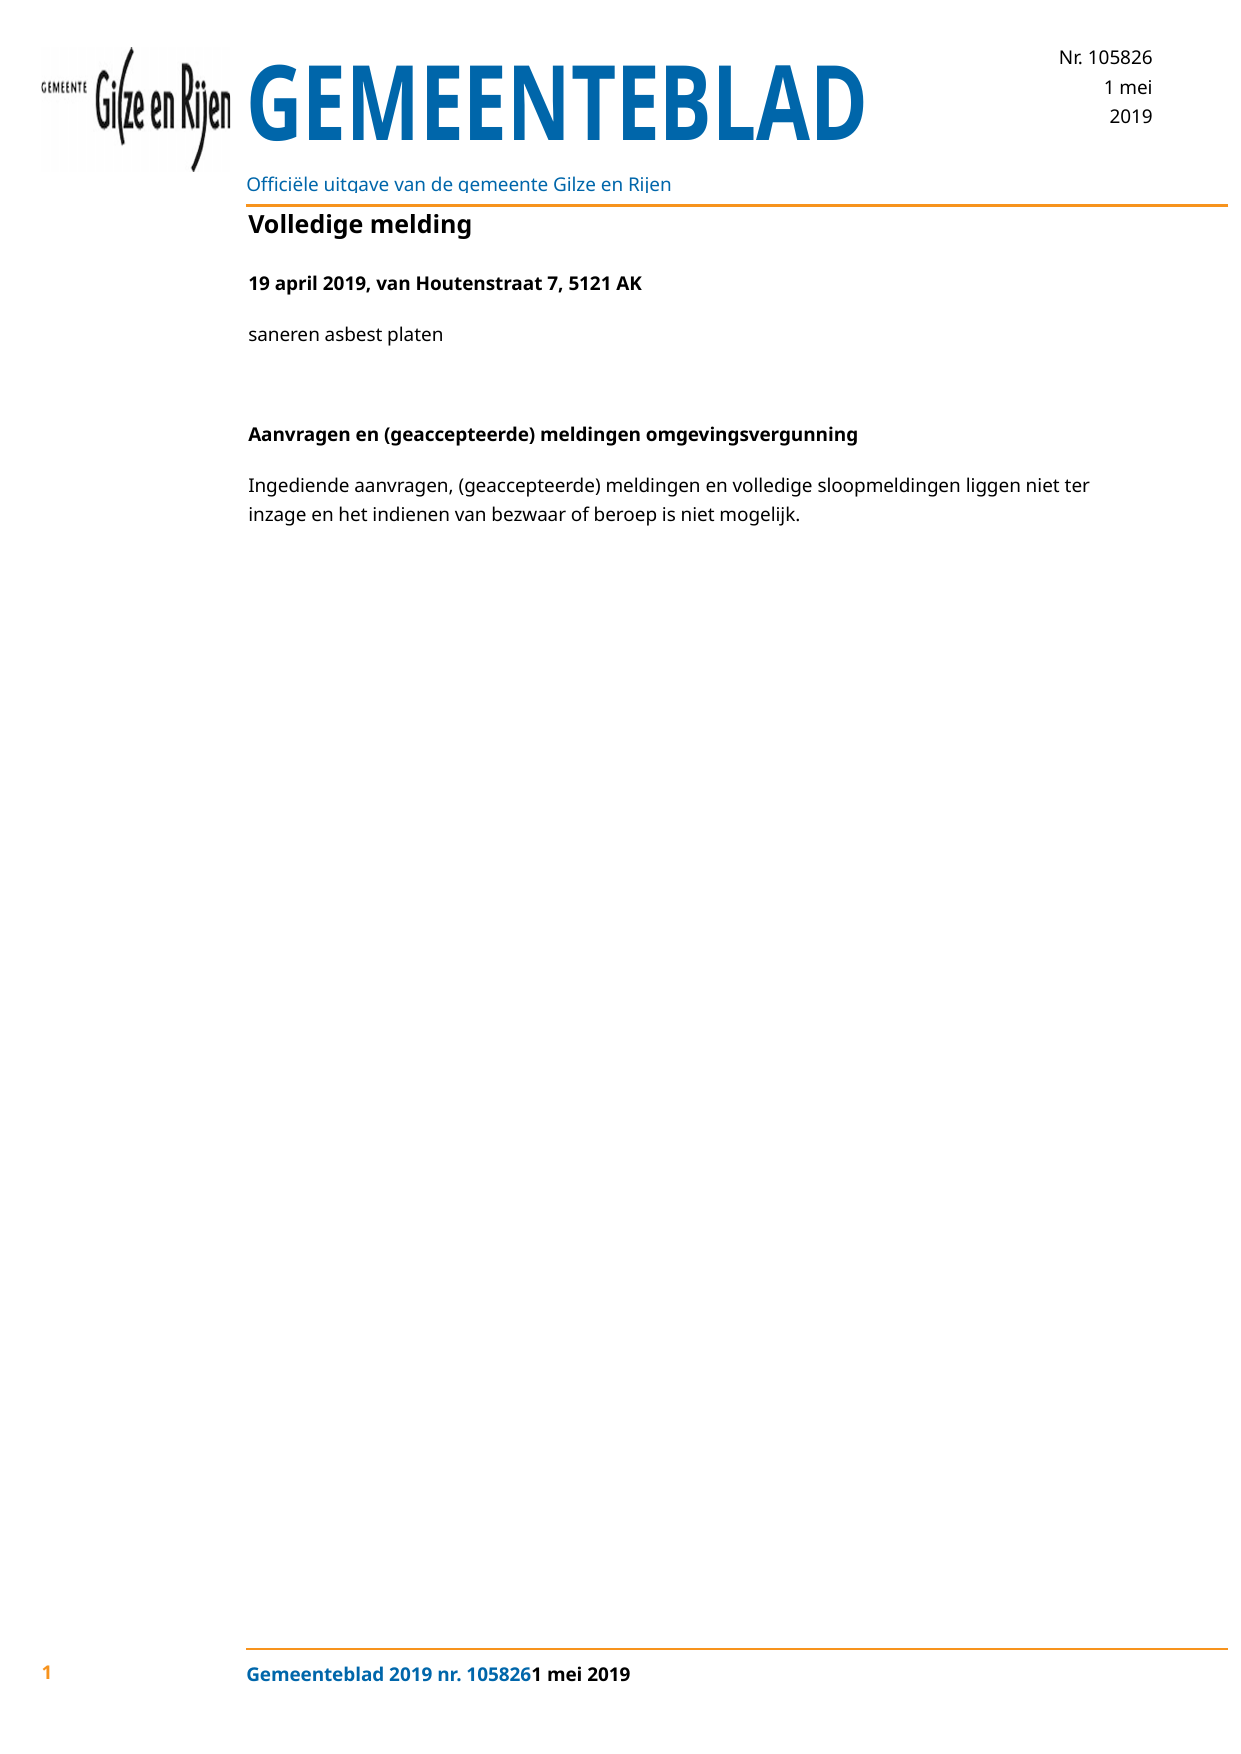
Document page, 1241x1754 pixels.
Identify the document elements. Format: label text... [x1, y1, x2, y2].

text Aanvragen en (geaccepteerde) meldingen omgevingsvergunning [248, 422, 1152, 447]
text saneren asbest platen [248, 321, 1152, 346]
text Ingediende aanvragen, (geaccepteerde) meldingen en volledige sloopmeldingen liggen niet ter inzage en het indienen van bezwaar of beroep is niet mogelijk. [248, 472, 1152, 527]
picture [41, 47, 231, 172]
text Volledige melding [248, 207, 1152, 241]
text 19 april 2019, van Houtenstraat 7, 5121 AK [248, 270, 1152, 296]
